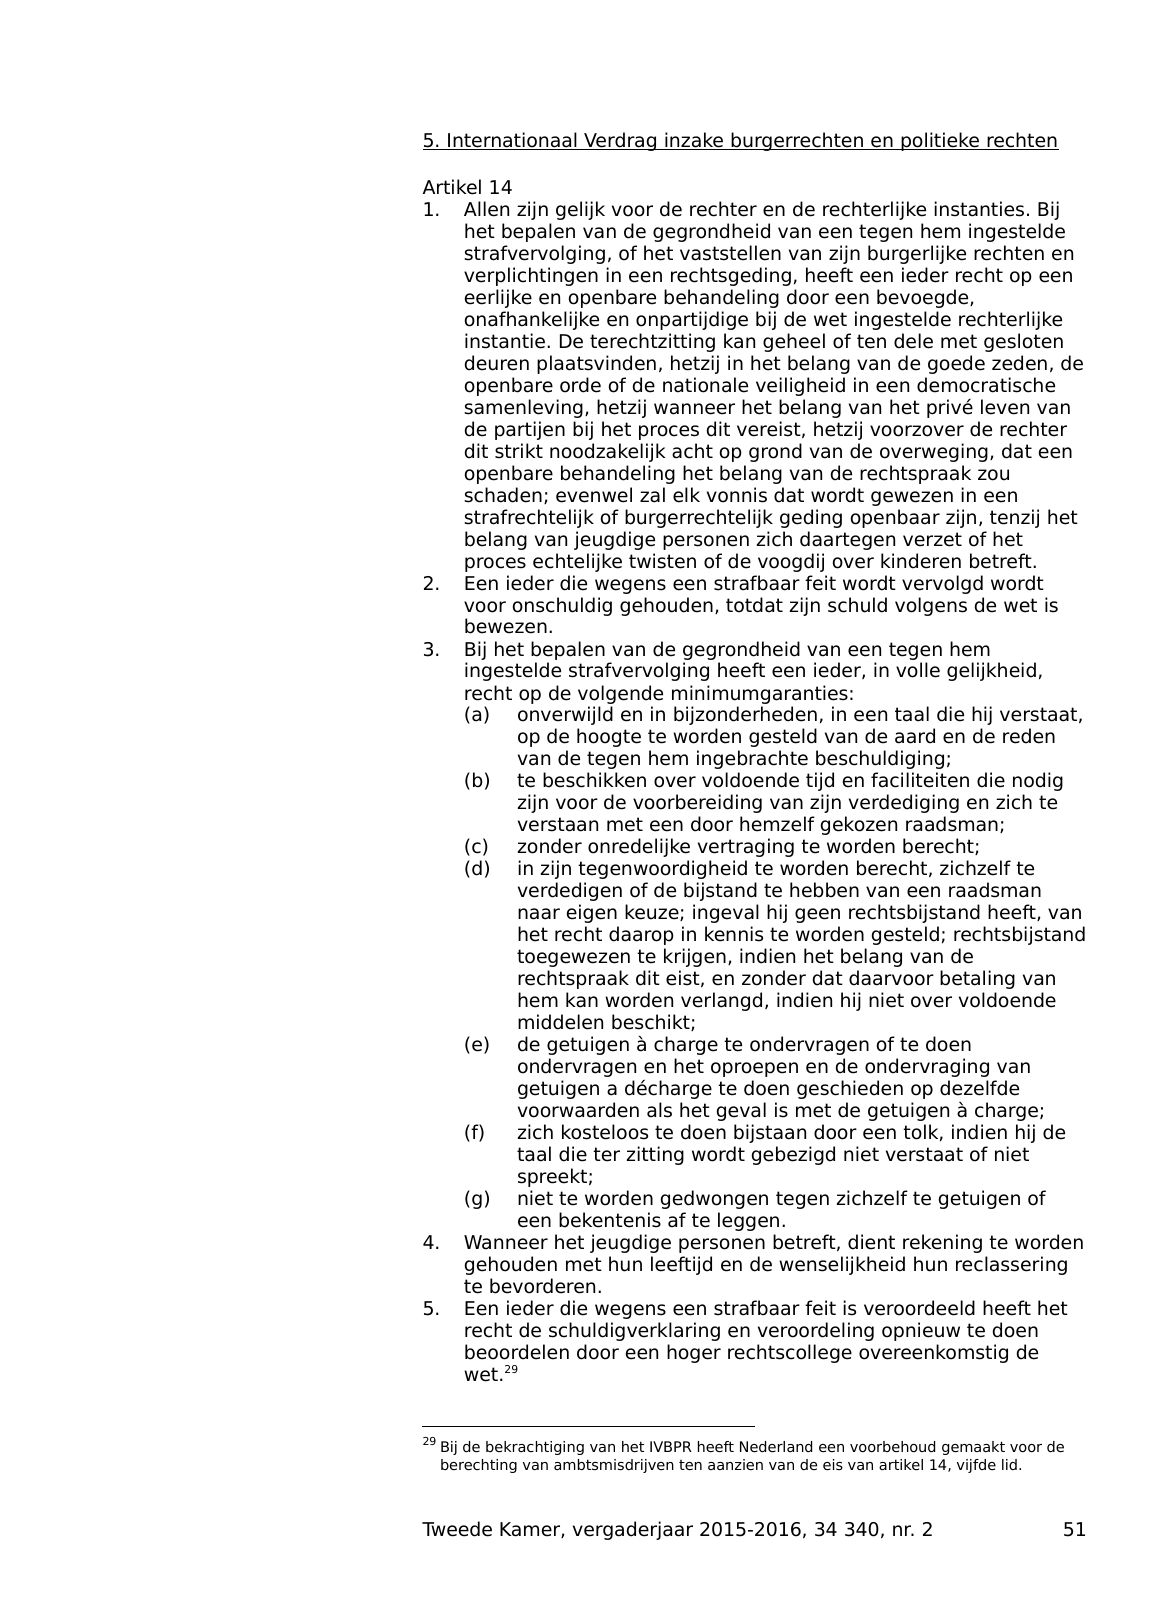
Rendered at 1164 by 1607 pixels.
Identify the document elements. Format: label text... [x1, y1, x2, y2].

text 2. Een ieder die wegens een strafbaar feit wordt vervolgd wordt voor onschuldig gehouden, totdat zijn schuld volgens de wet is bewezen. [422, 572, 1087, 638]
text 5. Een ieder die wegens een strafbaar feit is veroordeeld heeft het recht de schuldigverklaring en veroordeling opnieuw te doen beoordelen door een hoger rechtscollege overeenkomstig de wet. [422, 1298, 1087, 1386]
text (a) onverwijld en in bijzonderheden, in een taal die hij verstaat, op de hoogte te worden gesteld van de aard en de reden van de tegen hem ingebrachte beschuldiging; [464, 704, 1087, 770]
text 3. Bij het bepalen van de gegrondheid van een tegen hem ingestelde strafvervolging heeft een ieder, in volle gelijkheid, recht op de volgende minimumgaranties: [422, 638, 1087, 704]
text (d) in zijn tegenwoordigheid te worden berecht, zichzelf te verdedigen of de bijstand te hebben van een raadsman naar eigen keuze; ingeval hij geen rechtsbijstand heeft, van het recht daarop in kennis te worden gesteld; rechtsbijstand toegewezen te krijgen, indien het belang van de rechtspraak dit eist, en zonder dat daarvoor betaling van hem kan worden verlangd, indien hij niet over voldoende middelen beschikt; [464, 858, 1087, 1034]
subtitle Artikel 14 [422, 177, 1087, 199]
text 4. Wanneer het jeugdige personen betreft, dient rekening te worden gehouden met hun leeftijd en de wenselijkheid hun reclassering te bevorderen. [422, 1232, 1087, 1298]
text 1. Allen zijn gelijk voor de rechter en de rechterlijke instanties. Bij het bepalen van de gegrondheid van een tegen hem ingestelde strafvervolging, of het vaststellen van zijn burgerlijke rechten en verplichtingen in een rechtsgeding, heeft een ieder recht op een eerlijke en openbare behandeling door een bevoegde, onafhankelijke en onpartijdige bij de wet ingestelde rechterlijke instantie. De terechtzitting kan geheel of ten dele met gesloten deuren plaatsvinden, hetzij in het belang van de goede zeden, de openbare orde of de nationale veiligheid in een democratische samenleving, hetzij wanneer het belang van het privé leven van de partijen bij het proces dit vereist, hetzij voorzover de rechter dit strikt noodzakelijk acht op grond van de overweging, dat een openbare behandeling het belang van de rechtspraak zou schaden; evenwel zal elk vonnis dat wordt gewezen in een strafrechtelijk of burgerrechtelijk geding openbaar zijn, tenzij het belang van jeugdige personen zich daartegen verzet of het proces echtelijke twisten of de voogdij over kinderen betreft. [422, 199, 1087, 572]
text (e) de getuigen à charge te ondervragen of te doen ondervragen en het oproepen en de ondervraging van getuigen a décharge te doen geschieden op dezelfde voorwaarden als het geval is met de getuigen à charge; [464, 1034, 1087, 1122]
text (g) niet te worden gedwongen tegen zichzelf te getuigen of een bekentenis af te leggen. [464, 1188, 1087, 1232]
text (c) zonder onredelijke vertraging te worden berecht; [464, 836, 1087, 858]
text (b) te beschikken over voldoende tijd en faciliteiten die nodig zijn voor de voorbereiding van zijn verdediging en zich te verstaan met een door hemzelf gekozen raadsman; [464, 770, 1087, 836]
subtitle 5. Internationaal Verdrag inzake burgerrechten en politieke rechten [422, 130, 1087, 152]
text Bij de bekrachtiging van het IVBPR heeft Nederland een voorbehoud gemaakt voor de berechting van ambtsmisdrijven ten aanzien van de eis van artikel 14, vijfde lid. [422, 1435, 1087, 1474]
text (f) zich kosteloos te doen bijstaan door een tolk, indien hij de taal die ter zitting wordt gebezigd niet verstaat of niet spreekt; [464, 1122, 1087, 1188]
